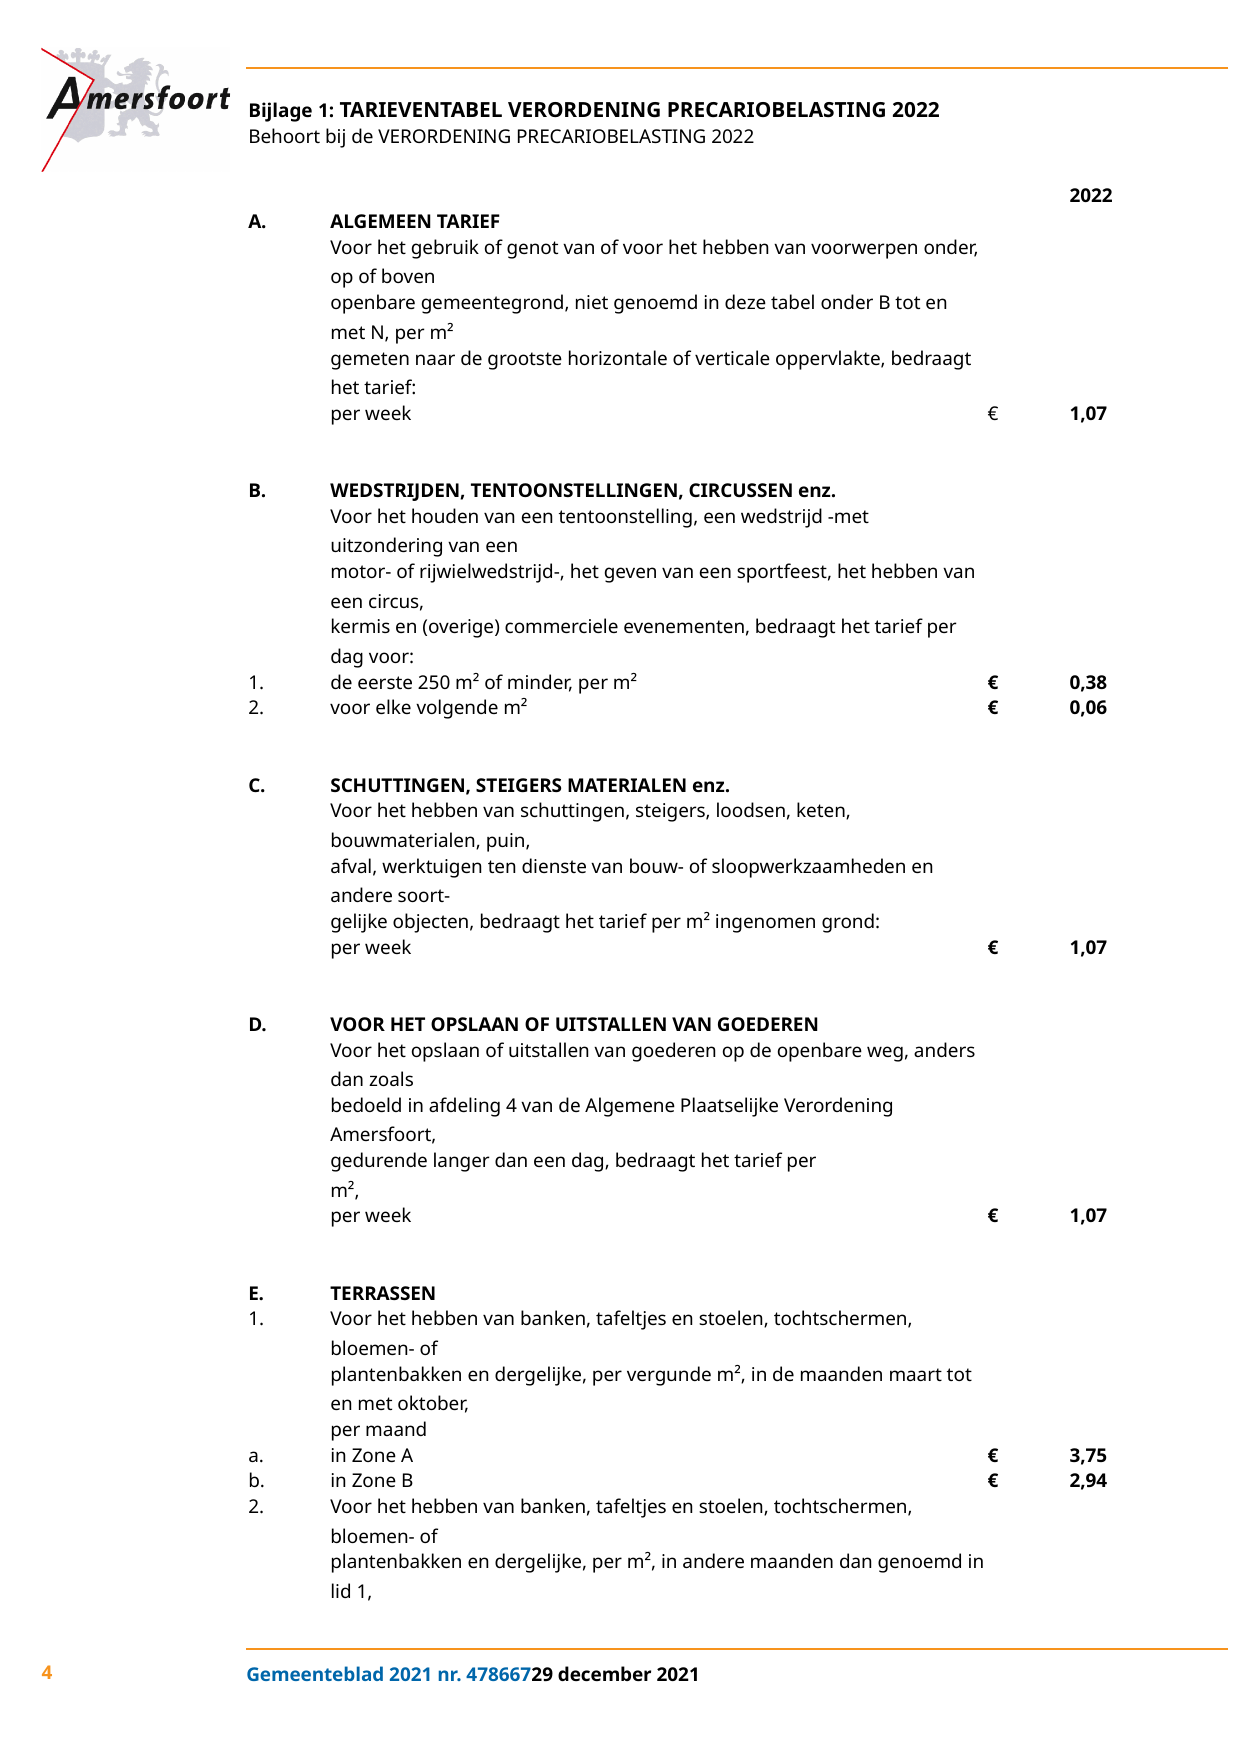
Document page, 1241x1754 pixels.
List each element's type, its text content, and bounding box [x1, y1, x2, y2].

table_cell a. [248, 1442, 330, 1468]
table_cell de eerste 250 m² of minder, per m² [330, 669, 659, 694]
table_cell [905, 720, 987, 746]
table_cell openbare gemeentegrond, niet genoemd in deze tabel onder B tot en met N, per m² [330, 289, 987, 345]
table_cell [741, 934, 823, 959]
table_cell [577, 1280, 659, 1306]
table_cell [659, 1280, 741, 1306]
table_cell bedoeld in afdeling 4 van de Algemene Plaatselijke Verordening Amersfoort, [330, 1092, 987, 1147]
table_cell 0,38 [1069, 669, 1152, 694]
table_cell C. [248, 772, 330, 797]
table_cell [494, 746, 577, 772]
table_cell ALGEMEEN TARIEF [330, 208, 577, 234]
table_cell [1069, 853, 1152, 908]
table_cell [659, 960, 741, 985]
table_cell [823, 1442, 905, 1468]
table_cell [1069, 1361, 1152, 1416]
table_cell [987, 345, 1069, 400]
table_cell [987, 614, 1069, 669]
table_cell [905, 695, 987, 720]
table_cell 1,07 [1069, 1203, 1152, 1228]
table_cell [1069, 614, 1152, 669]
table_cell [494, 1229, 577, 1254]
table_cell [823, 746, 905, 772]
table_cell [905, 208, 987, 234]
table_cell € [987, 1468, 1069, 1493]
table_cell [741, 669, 823, 694]
table_cell [741, 720, 823, 746]
table_cell [248, 1549, 330, 1604]
table_cell [494, 1416, 577, 1442]
table_cell [987, 1361, 1069, 1416]
table_cell [412, 934, 494, 959]
table_cell [248, 1037, 330, 1092]
table_cell € [987, 669, 1069, 694]
table_cell [494, 934, 577, 959]
table_cell [248, 614, 330, 669]
table_cell [494, 720, 577, 746]
table_cell [1069, 345, 1152, 400]
table_cell [494, 1468, 577, 1493]
table_cell Voor het houden van een tentoonstelling, een wedstrijd -met uitzondering van een [330, 503, 987, 558]
table_cell [823, 934, 905, 959]
table_cell [248, 720, 330, 746]
table_cell [659, 1229, 741, 1254]
table_cell [905, 772, 987, 797]
table_cell [577, 720, 659, 746]
table_cell per week [330, 934, 412, 959]
table_cell [987, 1549, 1069, 1604]
table_cell [823, 1416, 905, 1442]
table_cell [987, 289, 1069, 345]
table_cell € [987, 1203, 1069, 1228]
table_cell [248, 503, 330, 558]
table_cell [987, 503, 1069, 558]
table_cell [1069, 289, 1152, 345]
table_cell [987, 234, 1069, 289]
table_cell [741, 985, 823, 1011]
table_cell [248, 1254, 330, 1280]
table_cell [494, 451, 577, 477]
table_cell [823, 1280, 905, 1306]
table_cell [987, 426, 1069, 451]
text Bijlage 1: TARIEVENTABEL VERORDENING PRECARIOBELASTING 2022 [248, 95, 1152, 123]
table_cell [494, 960, 577, 985]
table_cell [412, 400, 494, 426]
table_cell [823, 1229, 905, 1254]
table_cell [823, 669, 905, 694]
table_cell [987, 1092, 1069, 1147]
table_cell [330, 985, 412, 1011]
table_cell [987, 1037, 1069, 1092]
table_cell [987, 1306, 1069, 1361]
table_cell [741, 1254, 823, 1280]
table_cell [905, 934, 987, 959]
table_cell [577, 1254, 659, 1280]
table_cell [905, 426, 987, 451]
table_cell [577, 746, 659, 772]
table_cell [1069, 772, 1152, 797]
table_cell [987, 798, 1069, 853]
table_cell [248, 400, 330, 426]
table_cell [248, 234, 330, 289]
table_cell [577, 1229, 659, 1254]
table_cell Voor het hebben van schuttingen, steigers, loodsen, keten, bouwmaterialen, puin, [330, 798, 987, 853]
table_cell [248, 1229, 330, 1254]
table_cell [248, 1148, 330, 1203]
table_cell [577, 960, 659, 985]
table_cell [494, 1254, 577, 1280]
table_cell € [987, 934, 1069, 959]
table_cell [905, 669, 987, 694]
table_cell [741, 400, 823, 426]
table_cell [1069, 1254, 1152, 1280]
table_cell [659, 1203, 741, 1228]
table_cell b. [248, 1468, 330, 1493]
table_cell [659, 669, 741, 694]
table_cell [1069, 477, 1152, 503]
table_cell [248, 451, 330, 477]
table_cell [823, 1468, 905, 1493]
table_cell 0,06 [1069, 695, 1152, 720]
table_cell [577, 1416, 659, 1442]
table_cell € [987, 400, 1069, 426]
table_cell [659, 426, 741, 451]
table_cell [659, 208, 741, 234]
table_cell 3,75 [1069, 1442, 1152, 1468]
table_cell [1069, 1280, 1152, 1306]
table_cell [659, 400, 741, 426]
table_cell [987, 451, 1069, 477]
table_cell 2,94 [1069, 1468, 1152, 1493]
table_cell [1069, 234, 1152, 289]
table_cell [248, 345, 330, 400]
table_cell 1. [248, 669, 330, 694]
table_cell [330, 746, 412, 772]
table_cell [741, 960, 823, 985]
table_cell [248, 798, 330, 853]
table_cell [659, 1468, 741, 1493]
table_cell WEDSTRIJDEN, TENTOONSTELLINGEN, CIRCUSSEN enz. [330, 477, 905, 503]
table_cell kermis en (overige) commerciele evenementen, bedraagt het tarief per dag voor: [330, 614, 987, 669]
table_cell [987, 985, 1069, 1011]
table_cell [494, 426, 577, 451]
table_cell [1069, 1229, 1152, 1254]
table_cell [987, 558, 1069, 613]
table_cell [823, 772, 905, 797]
table_cell A. [248, 208, 330, 234]
table_cell [1069, 798, 1152, 853]
table_cell [741, 1203, 823, 1228]
table_cell [577, 451, 659, 477]
table_cell [741, 208, 823, 234]
table_cell [1069, 1494, 1152, 1549]
table_header [905, 183, 987, 208]
table_cell [987, 1280, 1069, 1306]
table_cell [248, 1361, 330, 1416]
table_cell [659, 1254, 741, 1280]
table_header [659, 183, 741, 208]
table_cell [741, 451, 823, 477]
table_cell [823, 960, 905, 985]
table_cell Voor het hebben van banken, tafeltjes en stoelen, tochtschermen, bloemen- of [330, 1494, 987, 1549]
table_cell [905, 1416, 987, 1442]
table_cell [659, 934, 741, 959]
table_cell [987, 1148, 1069, 1203]
table_cell Voor het gebruik of genot van of voor het hebben van voorwerpen onder, op of boven [330, 234, 987, 289]
table_cell [494, 1280, 577, 1306]
table_cell [577, 208, 659, 234]
table_cell [577, 695, 659, 720]
table_cell [577, 1442, 659, 1468]
table_cell € [987, 695, 1069, 720]
table_cell [741, 746, 823, 772]
table_cell [412, 426, 494, 451]
table_cell 1,07 [1069, 400, 1152, 426]
table_cell [494, 1442, 577, 1468]
table_cell [987, 853, 1069, 908]
table_cell [741, 426, 823, 451]
table_cell Voor het opslaan of uitstallen van goederen op de openbare weg, anders dan zoals [330, 1037, 987, 1092]
table_cell [823, 426, 905, 451]
table_cell [823, 985, 905, 1011]
table_cell [1069, 1011, 1152, 1037]
table_cell [412, 746, 494, 772]
table_cell [577, 400, 659, 426]
table_cell B. [248, 477, 330, 503]
table_cell [905, 1442, 987, 1468]
table_cell [823, 208, 905, 234]
table_cell per maand [330, 1416, 494, 1442]
table_cell [494, 400, 577, 426]
table_header [741, 183, 823, 208]
table_cell [1069, 908, 1152, 934]
table_cell [905, 908, 987, 934]
table_cell 2. [248, 695, 330, 720]
table_cell [577, 1468, 659, 1493]
table_cell VOOR HET OPSLAAN OF UITSTALLEN VAN GOEDEREN [330, 1011, 905, 1037]
table_cell [248, 960, 330, 985]
picture [41, 47, 231, 172]
table_cell [905, 1148, 987, 1203]
table_cell [905, 746, 987, 772]
table_cell [659, 1442, 741, 1468]
table_cell [987, 208, 1069, 234]
table_cell [987, 1011, 1069, 1037]
table_cell voor elke volgende m² [330, 695, 577, 720]
table_cell [1069, 746, 1152, 772]
table_cell [1069, 1416, 1152, 1442]
table_cell E. [248, 1280, 330, 1306]
table_cell [1069, 1306, 1152, 1361]
table_cell [659, 746, 741, 772]
table_cell [905, 1468, 987, 1493]
table_cell [823, 1203, 905, 1228]
table_cell [248, 289, 330, 345]
table_cell gedurende langer dan een dag, bedraagt het tarief per m², [330, 1148, 823, 1203]
table_cell [905, 477, 987, 503]
table_cell [905, 1229, 987, 1254]
table_cell [330, 451, 412, 477]
table_cell [1069, 503, 1152, 558]
table_cell [248, 853, 330, 908]
table_cell [412, 720, 494, 746]
table_cell plantenbakken en dergelijke, per vergunde m², in de maanden maart tot en met oktober, [330, 1361, 987, 1416]
table_cell per week [330, 400, 412, 426]
table_cell [987, 746, 1069, 772]
table_cell [823, 400, 905, 426]
table_cell [248, 1092, 330, 1147]
table_cell [1069, 720, 1152, 746]
table_cell per week [330, 1203, 412, 1228]
table_cell [330, 1229, 412, 1254]
table_cell [659, 695, 741, 720]
table_cell afval, werktuigen ten dienste van bouw- of sloopwerkzaamheden en andere soort- [330, 853, 987, 908]
table_cell [1069, 426, 1152, 451]
table_cell [330, 960, 412, 985]
table_cell in Zone B [330, 1468, 494, 1493]
table_cell [823, 1148, 905, 1203]
table_cell [248, 985, 330, 1011]
table_cell [659, 985, 741, 1011]
table_cell [412, 1203, 494, 1228]
table_cell [248, 1416, 330, 1442]
table_header [823, 183, 905, 208]
table_cell gemeten naar de grootste horizontale of verticale oppervlakte, bedraagt het tarief: [330, 345, 987, 400]
table_cell [741, 1468, 823, 1493]
table_cell [905, 985, 987, 1011]
table_cell [659, 1416, 741, 1442]
table_cell [412, 960, 494, 985]
table_cell [577, 426, 659, 451]
table_header [330, 183, 412, 208]
table_cell [987, 1229, 1069, 1254]
table_cell [905, 1203, 987, 1228]
table_cell [330, 426, 412, 451]
table_cell D. [248, 1011, 330, 1037]
table_cell [905, 451, 987, 477]
table_cell [823, 720, 905, 746]
table_cell [823, 451, 905, 477]
table_cell [741, 1229, 823, 1254]
table_cell [1069, 1549, 1152, 1604]
table_cell [659, 451, 741, 477]
table_cell [987, 772, 1069, 797]
table_cell in Zone A [330, 1442, 494, 1468]
table_cell [248, 934, 330, 959]
table_cell 1,07 [1069, 934, 1152, 959]
table_cell [248, 908, 330, 934]
table_cell [412, 985, 494, 1011]
table_cell [987, 1416, 1069, 1442]
table_cell TERRASSEN [330, 1280, 494, 1306]
table_header [987, 183, 1069, 208]
table_cell [577, 985, 659, 1011]
table_cell [741, 1416, 823, 1442]
table_cell [1069, 985, 1152, 1011]
table_cell [987, 477, 1069, 503]
table_cell [1069, 1148, 1152, 1203]
table_cell [905, 1280, 987, 1306]
table_cell [905, 1011, 987, 1037]
table_cell [823, 1254, 905, 1280]
table_header [248, 183, 330, 208]
table_header [412, 183, 494, 208]
table_cell [494, 985, 577, 1011]
table_cell 1. [248, 1306, 330, 1361]
table_header [577, 183, 659, 208]
table_cell [741, 695, 823, 720]
table_cell [1069, 1037, 1152, 1092]
table_cell [823, 695, 905, 720]
table_cell [905, 400, 987, 426]
table_cell [248, 558, 330, 613]
table_cell [248, 746, 330, 772]
table_cell [412, 1254, 494, 1280]
table_cell [741, 1442, 823, 1468]
table_cell [1069, 1092, 1152, 1147]
table_cell [494, 1203, 577, 1228]
table_cell [1069, 960, 1152, 985]
table_cell [987, 960, 1069, 985]
text Behoort bij de VERORDENING PRECARIOBELASTING 2022 [248, 123, 1152, 149]
table_cell [330, 1254, 412, 1280]
table_cell [248, 1203, 330, 1228]
table_cell [1069, 208, 1152, 234]
table_cell SCHUTTINGEN, STEIGERS MATERIALEN enz. [330, 772, 823, 797]
table_cell [659, 720, 741, 746]
table_cell plantenbakken en dergelijke, per m², in andere maanden dan genoemd in lid 1, [330, 1549, 987, 1604]
table_cell [412, 451, 494, 477]
table_cell [330, 720, 412, 746]
table_cell [1069, 558, 1152, 613]
table_header [494, 183, 577, 208]
table_cell [987, 720, 1069, 746]
table_cell [577, 1203, 659, 1228]
table_cell [987, 1254, 1069, 1280]
table_cell motor- of rijwielwedstrijd-, het geven van een sportfeest, het hebben van een circus, [330, 558, 987, 613]
table_cell [741, 1280, 823, 1306]
table_cell 2. [248, 1494, 330, 1549]
table_cell Voor het hebben van banken, tafeltjes en stoelen, tochtschermen, bloemen- of [330, 1306, 987, 1361]
table_cell [987, 1494, 1069, 1549]
table_cell [987, 908, 1069, 934]
table_cell [905, 960, 987, 985]
table_header 2022 [1069, 183, 1152, 208]
table_cell [412, 1229, 494, 1254]
table_cell [248, 426, 330, 451]
table_cell [1069, 451, 1152, 477]
table_cell [577, 934, 659, 959]
table_cell [905, 1254, 987, 1280]
table_cell gelijke objecten, bedraagt het tarief per m² ingenomen grond: [330, 908, 905, 934]
table_cell € [987, 1442, 1069, 1468]
